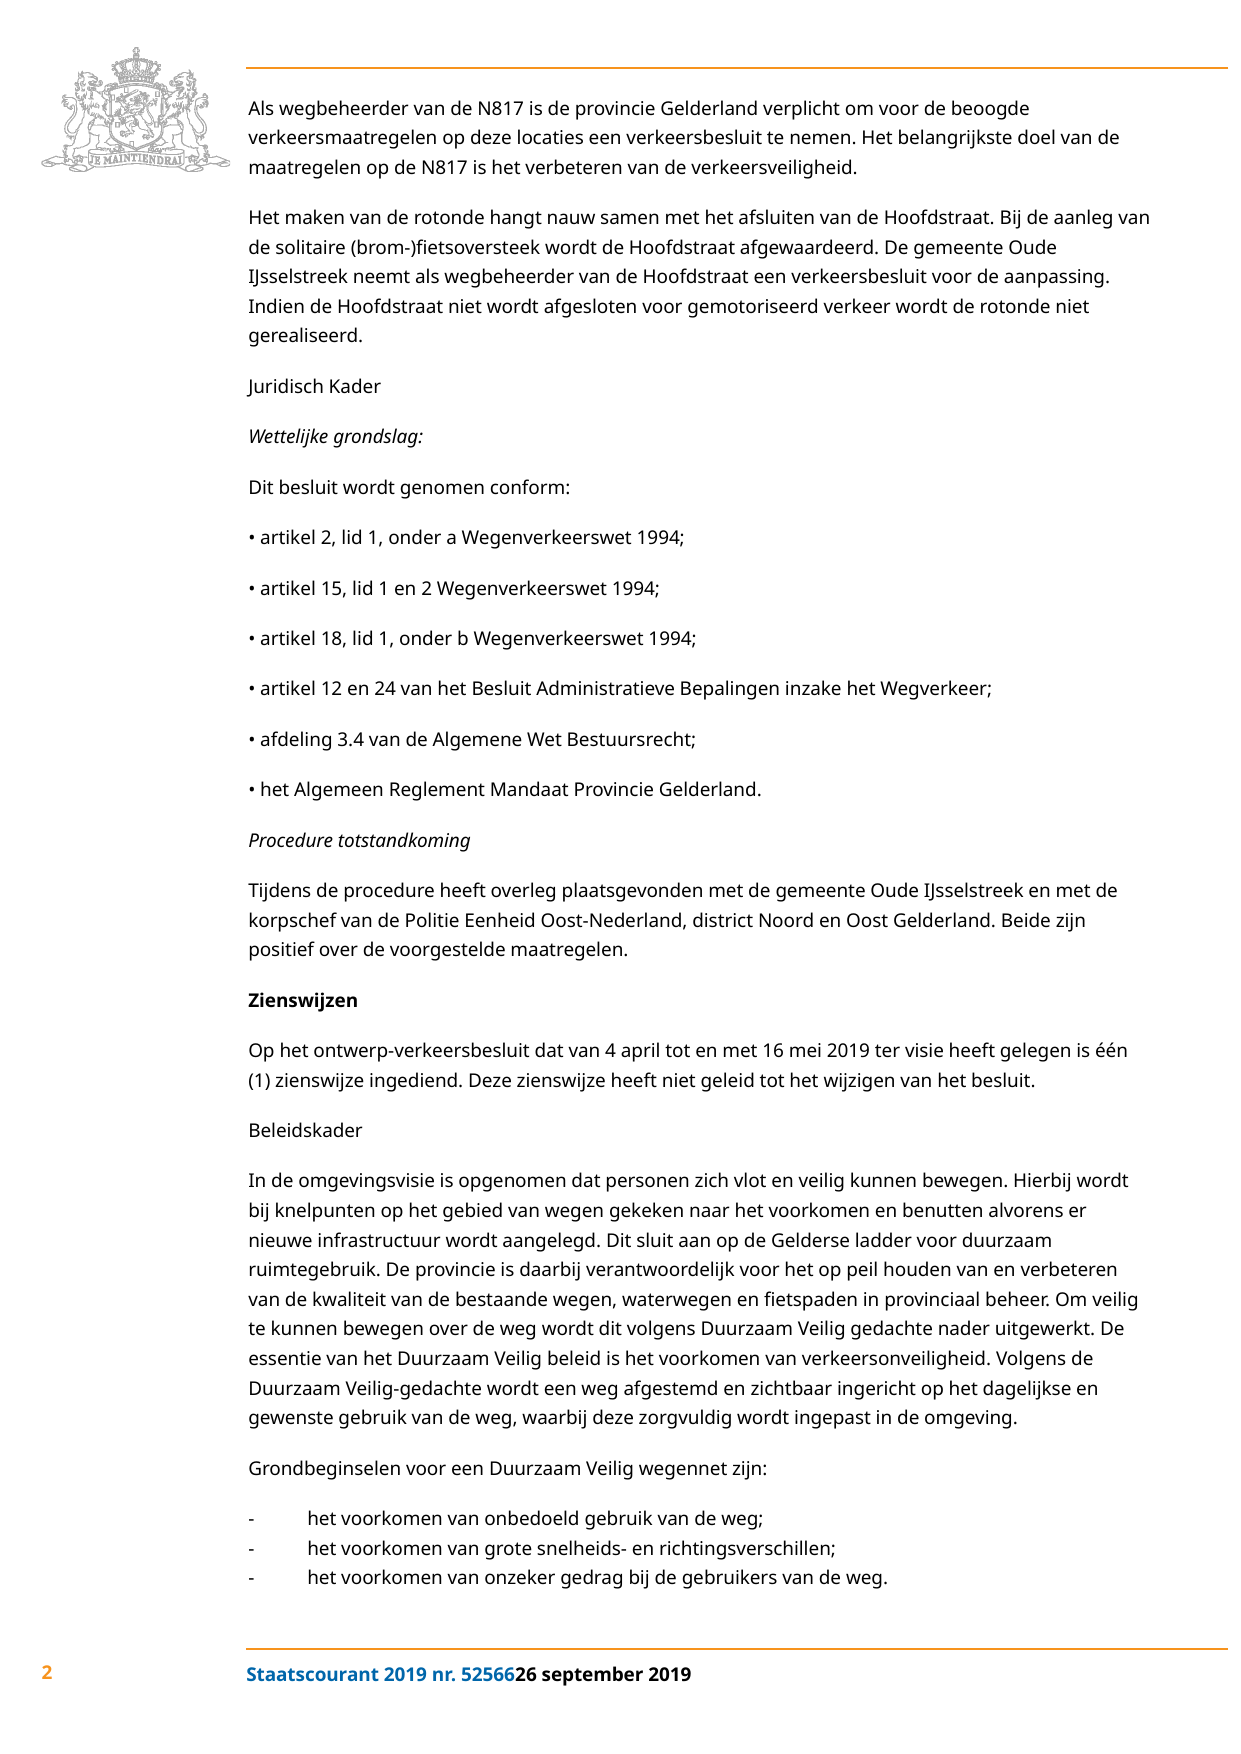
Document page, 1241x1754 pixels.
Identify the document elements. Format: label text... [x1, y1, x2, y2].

text Grondbeginselen voor een Duurzaam Veilig wegennet zijn: [248, 1455, 1152, 1481]
text Tijdens de procedure heeft overleg plaatsgevonden met de gemeente Oude IJsselstreek en met de korpschef van de Politie Eenheid Oost-Nederland, district Noord en Oost Gelderland. Beide zijn positief over de voorgestelde maatregelen. [248, 877, 1152, 962]
text Zienswijzen [248, 987, 1152, 1013]
list het voorkomen van onbedoeld gebruik van de weg; [248, 1505, 1152, 1531]
text Procedure totstandkoming [248, 827, 1152, 853]
text • artikel 2, lid 1, onder a Wegenverkeerswet 1994; [248, 524, 1152, 550]
list het voorkomen van onzeker gedrag bij de gebruikers van de weg. [248, 1564, 1152, 1590]
text Beleidskader [248, 1117, 1152, 1143]
picture [41, 47, 231, 172]
text Op het ontwerp-verkeersbesluit dat van 4 april tot en met 16 mei 2019 ter visie heeft gelegen is één (1) zienswijze ingediend. Deze zienswijze heeft niet geleid tot het wijzigen van het besluit. [248, 1037, 1152, 1093]
text • artikel 18, lid 1, onder b Wegenverkeerswet 1994; [248, 625, 1152, 651]
text Als wegbeheerder van de N817 is de provincie Gelderland verplicht om voor de beoogde verkeersmaatregelen op deze locaties een verkeersbesluit te nemen. Het belangrijkste doel van de maatregelen op de N817 is het verbeteren van de verkeersveiligheid. [248, 95, 1152, 180]
text Dit besluit wordt genomen conform: [248, 474, 1152, 500]
text • artikel 12 en 24 van het Besluit Administratieve Bepalingen inzake het Wegverkeer; [248, 676, 1152, 701]
text • afdeling 3.4 van de Algemene Wet Bestuursrecht; [248, 726, 1152, 752]
text • het Algemeen Reglement Mandaat Provincie Gelderland. [248, 776, 1152, 802]
text Juridisch Kader [248, 373, 1152, 399]
text Wettelijke grondslag: [248, 423, 1152, 449]
text In de omgevingsvisie is opgenomen dat personen zich vlot en veilig kunnen bewegen. Hierbij wordt bij knelpunten op het gebied van wegen gekeken naar het voorkomen en benutten alvorens er nieuwe infrastructuur wordt aangelegd. Dit sluit aan op de Gelderse ladder voor duurzaam ruimtegebruik. De provincie is daarbij verantwoordelijk voor het op peil houden van en verbeteren van de kwaliteit van de bestaande wegen, waterwegen en fietspaden in provinciaal beheer. Om veilig te kunnen bewegen over de weg wordt dit volgens Duurzaam Veilig gedachte nader uitgewerkt. De essentie van het Duurzaam Veilig beleid is het voorkomen van verkeersonveiligheid. Volgens de Duurzaam Veilig-gedachte wordt een weg afgestemd en zichtbaar ingericht op het dagelijkse en gewenste gebruik van de weg, waarbij deze zorgvuldig wordt ingepast in de omgeving. [248, 1168, 1152, 1430]
text Het maken van de rotonde hangt nauw samen met het afsluiten van de Hoofdstraat. Bij de aanleg van de solitaire (brom-)fietsoversteek wordt de Hoofdstraat afgewaardeerd. De gemeente Oude IJsselstreek neemt als wegbeheerder van de Hoofdstraat een verkeersbesluit voor de aanpassing. Indien de Hoofdstraat niet wordt afgesloten voor gemotoriseerd verkeer wordt de rotonde niet gerealiseerd. [248, 204, 1152, 348]
list het voorkomen van grote snelheids- en richtingsverschillen; [248, 1535, 1152, 1561]
text • artikel 15, lid 1 en 2 Wegenverkeerswet 1994; [248, 575, 1152, 601]
